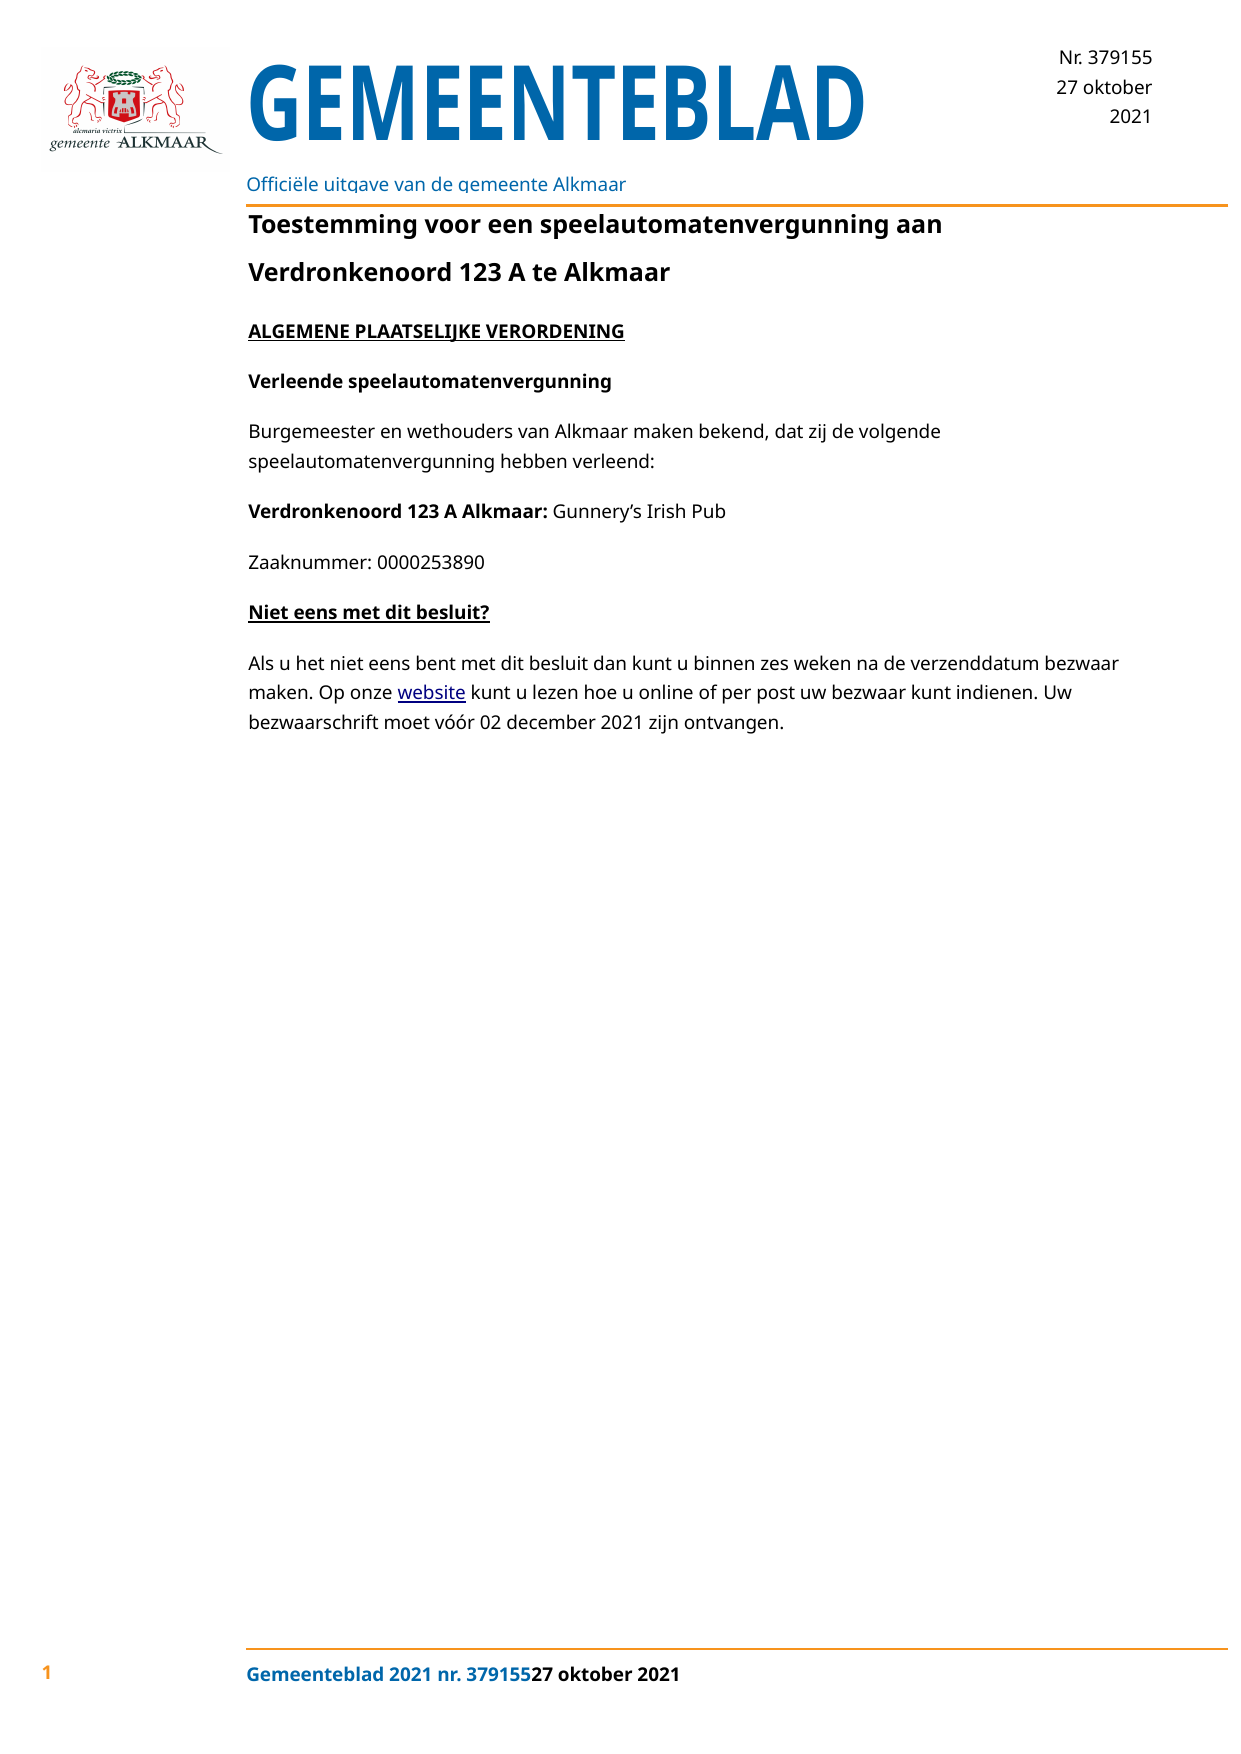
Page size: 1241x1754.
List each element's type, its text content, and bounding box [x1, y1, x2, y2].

text Als u het niet eens bent met dit besluit dan kunt u binnen zes weken na de verzenddatum bezwaar maken. Op onze website kunt u lezen hoe u online of per post uw bezwaar kunt indienen. Uw bezwaarschrift moet vóór 02 december 2021 zijn ontvangen. [248, 650, 1152, 735]
picture [41, 47, 231, 172]
text Burgemeester en wethouders van Alkmaar maken bekend, dat zij de volgende speelautomatenvergunning hebben verleend: [248, 419, 1152, 474]
text Niet eens met dit besluit? [248, 599, 1152, 625]
text Verleende speelautomatenvergunning [248, 368, 1152, 394]
text Verdronkenoord 123 A Alkmaar: Gunnery’s Irish Pub [248, 499, 1152, 524]
text ALGEMENE PLAATSELIJKE VERORDENING [248, 318, 1152, 344]
text Toestemming voor een speelautomatenvergunning aan Verdronkenoord 123 A te Alkmaar [248, 207, 1152, 288]
text Zaaknummer: 0000253890 [248, 549, 1152, 575]
